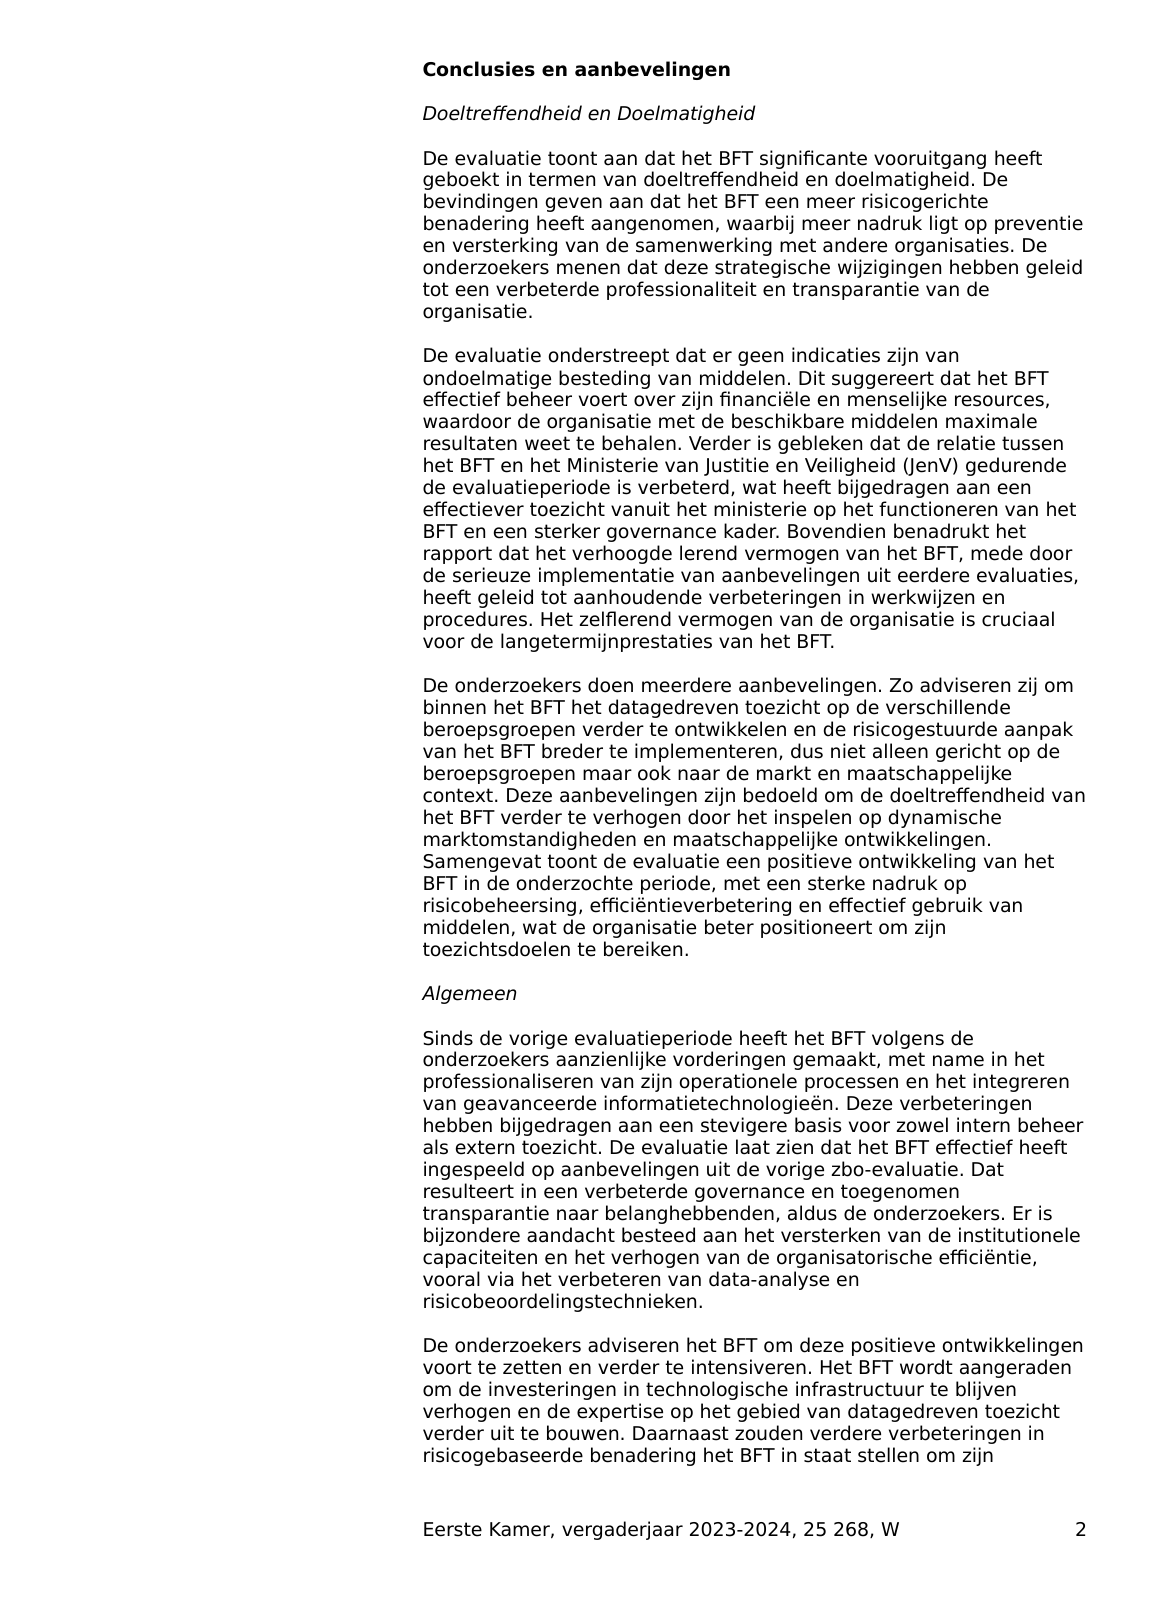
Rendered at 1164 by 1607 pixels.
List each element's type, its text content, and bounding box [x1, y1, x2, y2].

subtitle Algemeen [422, 983, 1087, 1005]
subtitle Doeltreffendheid en Doelmatigheid [422, 103, 1087, 125]
text De onderzoekers adviseren het BFT om deze positieve ontwikkelingen voort te zetten en verder te intensiveren. Het BFT wordt aangeraden om de investeringen in technologische infrastructuur te blijven verhogen en de expertise op het gebied van datagedreven toezicht verder uit te bouwen. Daarnaast zouden verdere verbeteringen in risicogebaseerde benadering het BFT in staat stellen om zijn [422, 1335, 1087, 1467]
text Sinds de vorige evaluatieperiode heeft het BFT volgens de onderzoekers aanzienlijke vorderingen gemaakt, met name in het professionaliseren van zijn operationele processen en het integreren van geavanceerde informatietechnologieën. Deze verbeteringen hebben bijgedragen aan een stevigere basis voor zowel intern beheer als extern toezicht. De evaluatie laat zien dat het BFT effectief heeft ingespeeld op aanbevelingen uit de vorige zbo-evaluatie. Dat resulteert in een verbeterde governance en toegenomen transparantie naar belanghebbenden, aldus de onderzoekers. Er is bijzondere aandacht besteed aan het versterken van de institutionele capaciteiten en het verhogen van de organisatorische efficiëntie, vooral via het verbeteren van data-analyse en risicobeoordelingstechnieken. [422, 1027, 1087, 1313]
text De evaluatie onderstreept dat er geen indicaties zijn van ondoelmatige besteding van middelen. Dit suggereert dat het BFT effectief beheer voert over zijn financiële en menselijke resources, waardoor de organisatie met de beschikbare middelen maximale resultaten weet te behalen. Verder is gebleken dat de relatie tussen het BFT en het Ministerie van Justitie en Veiligheid (JenV) gedurende de evaluatieperiode is verbeterd, wat heeft bijgedragen aan een effectiever toezicht vanuit het ministerie op het functioneren van het BFT en een sterker governance kader. Bovendien benadrukt het rapport dat het verhoogde lerend vermogen van het BFT, mede door de serieuze implementatie van aanbevelingen uit eerdere evaluaties, heeft geleid tot aanhoudende verbeteringen in werkwijzen en procedures. Het zelflerend vermogen van de organisatie is cruciaal voor de langetermijnprestaties van het BFT. [422, 345, 1087, 653]
subtitle Conclusies en aanbevelingen [422, 59, 1087, 81]
text De evaluatie toont aan dat het BFT significante vooruitgang heeft geboekt in termen van doeltreffendheid en doelmatigheid. De bevindingen geven aan dat het BFT een meer risicogerichte benadering heeft aangenomen, waarbij meer nadruk ligt op preventie en versterking van de samenwerking met andere organisaties. De onderzoekers menen dat deze strategische wijzigingen hebben geleid tot een verbeterde professionaliteit en transparantie van de organisatie. [422, 147, 1087, 323]
text De onderzoekers doen meerdere aanbevelingen. Zo adviseren zij om binnen het BFT het datagedreven toezicht op de verschillende beroepsgroepen verder te ontwikkelen en de risicogestuurde aanpak van het BFT breder te implementeren, dus niet alleen gericht op de beroepsgroepen maar ook naar de markt en maatschappelijke context. Deze aanbevelingen zijn bedoeld om de doeltreffendheid van het BFT verder te verhogen door het inspelen op dynamische marktomstandigheden en maatschappelijke ontwikkelingen. Samengevat toont de evaluatie een positieve ontwikkeling van het BFT in de onderzochte periode, met een sterke nadruk op risicobeheersing, efficiëntieverbetering en effectief gebruik van middelen, wat de organisatie beter positioneert om zijn toezichtsdoelen te bereiken. [422, 675, 1087, 961]
